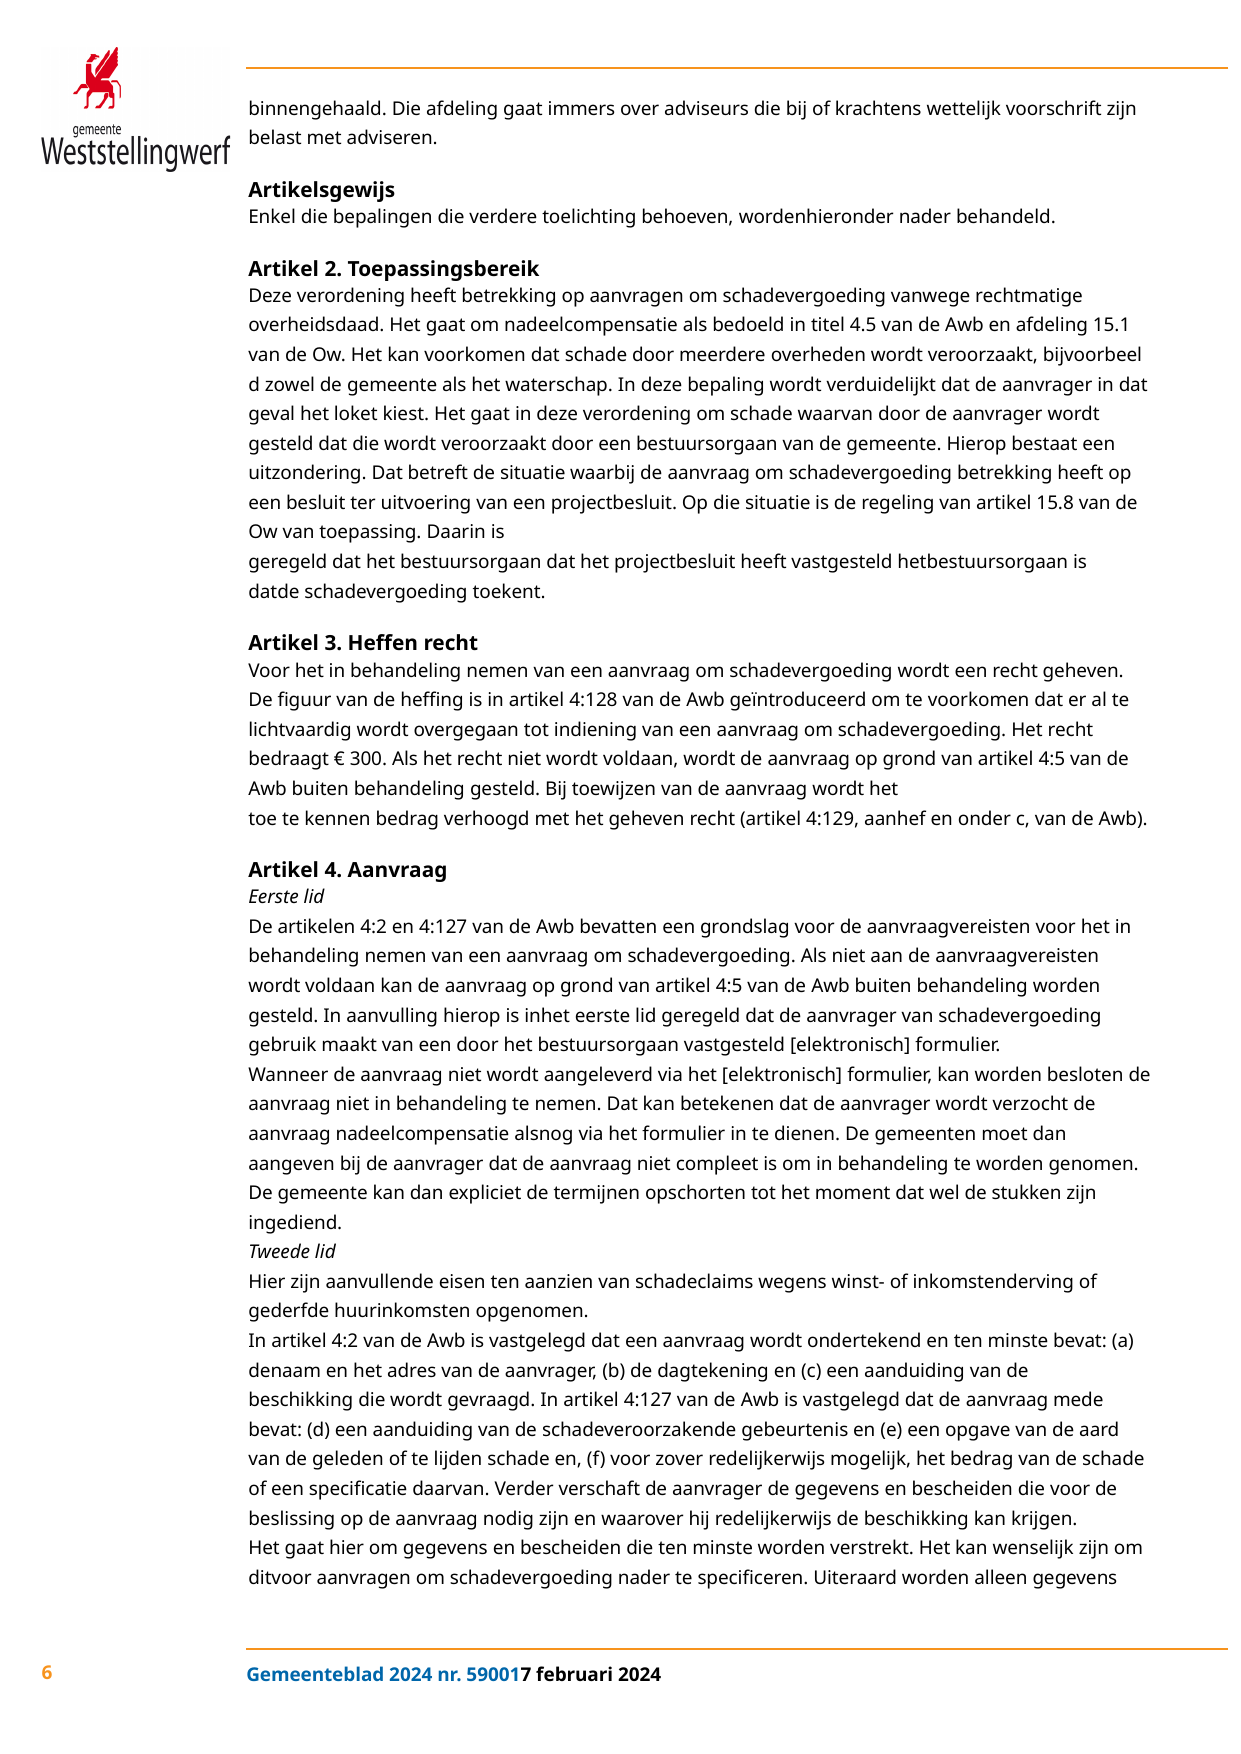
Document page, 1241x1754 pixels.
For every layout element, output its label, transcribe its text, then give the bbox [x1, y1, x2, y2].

text Deze verordening heeft betrekking op aanvragen om schadevergoeding vanwege rechtmatige overheidsdaad. Het gaat om nadeelcompensatie als bedoeld in titel 4.5 van de Awb en afdeling 15.1 van de Ow. Het kan voorkomen dat schade door meerdere overheden wordt veroorzaakt, bijvoorbeeld zowel de gemeente als het waterschap. In deze bepaling wordt verduidelijkt dat de aanvrager in dat geval het loket kiest. Het gaat in deze verordening om schade waarvan door de aanvrager wordt gesteld dat die wordt veroorzaakt door een bestuursorgaan van de gemeente. Hierop bestaat een uitzondering. Dat betreft de situatie waarbij de aanvraag om schadevergoeding betrekking heeft op een besluit ter uitvoering van een projectbesluit. Op die situatie is de regeling van artikel 15.8 van de Ow van toepassing. Daarin is geregeld dat het bestuursorgaan dat het projectbesluit heeft vastgesteld hetbestuursorgaan is datde schadevergoeding toekent. [248, 282, 1152, 604]
picture [41, 47, 231, 172]
text De artikelen 4:2 en 4:127 van de Awb bevatten een grondslag voor de aanvraagvereisten voor het in behandeling nemen van een aanvraag om schadevergoeding. Als niet aan de aanvraagvereisten wordt voldaan kan de aanvraag op grond van artikel 4:5 van de Awb buiten behandeling worden gesteld. In aanvulling hierop is inhet eerste lid geregeld dat de aanvrager van schadevergoeding gebruik maakt van een door het bestuursorgaan vastgesteld [elektronisch] formulier. [248, 913, 1152, 1057]
text Voor het in behandeling nemen van een aanvraag om schadevergoeding wordt een recht geheven. De figuur van de heffing is in artikel 4:128 van de Awb geïntroduceerd om te voorkomen dat er al te lichtvaardig wordt overgegaan tot indiening van een aanvraag om schadevergoeding. Het recht bedraagt € 300. Als het recht niet wordt voldaan, wordt de aanvraag op grond van artikel 4:5 van de Awb buiten behandeling gesteld. Bij toewijzen van de aanvraag wordt het toe te kennen bedrag verhoogd met het geheven recht (artikel 4:129, aanhef en onder c, van de Awb). [248, 657, 1152, 830]
text Enkel die bepalingen die verdere toelichting behoeven, wordenhieronder nader behandeld. [248, 203, 1152, 229]
text Artikel 2. Toepassingsbereik [248, 254, 1152, 282]
text binnengehaald. Die afdeling gaat immers over adviseurs die bij of krachtens wettelijk voorschrift zijn belast met adviseren. [248, 95, 1152, 150]
text Eerste lid [248, 883, 1152, 909]
text Wanneer de aanvraag niet wordt aangeleverd via het [elektronisch] formulier, kan worden besloten de aanvraag niet in behandeling te nemen. Dat kan betekenen dat de aanvrager wordt verzocht de aanvraag nadeelcompensatie alsnog via het formulier in te dienen. De gemeenten moet dan aangeven bij de aanvrager dat de aanvraag niet compleet is om in behandeling te worden genomen. De gemeente kan dan expliciet de termijnen opschorten tot het moment dat wel de stukken zijn ingediend. [248, 1061, 1152, 1235]
text Artikel 3. Heffen recht [248, 628, 1152, 657]
text In artikel 4:2 van de Awb is vastgelegd dat een aanvraag wordt ondertekend en ten minste bevat: (a) denaam en het adres van de aanvrager, (b) de dagtekening en (c) een aanduiding van de beschikking die wordt gevraagd. In artikel 4:127 van de Awb is vastgelegd dat de aanvraag mede bevat: (d) een aanduiding van de schadeveroorzakende gebeurtenis en (e) een opgave van de aard van de geleden of te lijden schade en, (f) voor zover redelijkerwijs mogelijk, het bedrag van de schade of een specificatie daarvan. Verder verschaft de aanvrager de gegevens en bescheiden die voor de beslissing op de aanvraag nodig zijn en waarover hij redelijkerwijs de beschikking kan krijgen. Het gaat hier om gegevens en bescheiden die ten minste worden verstrekt. Het kan wenselijk zijn om ditvoor aanvragen om schadevergoeding nader te specificeren. Uiteraard worden alleen gegevens [248, 1327, 1152, 1590]
text Hier zijn aanvullende eisen ten aanzien van schadeclaims wegens winst- of inkomstenderving of gederfde huurinkomsten opgenomen. [248, 1268, 1152, 1323]
text Artikelsgewijs [248, 175, 1152, 203]
text Artikel 4. Aanvraag [248, 855, 1152, 883]
text Tweede lid [248, 1238, 1152, 1264]
